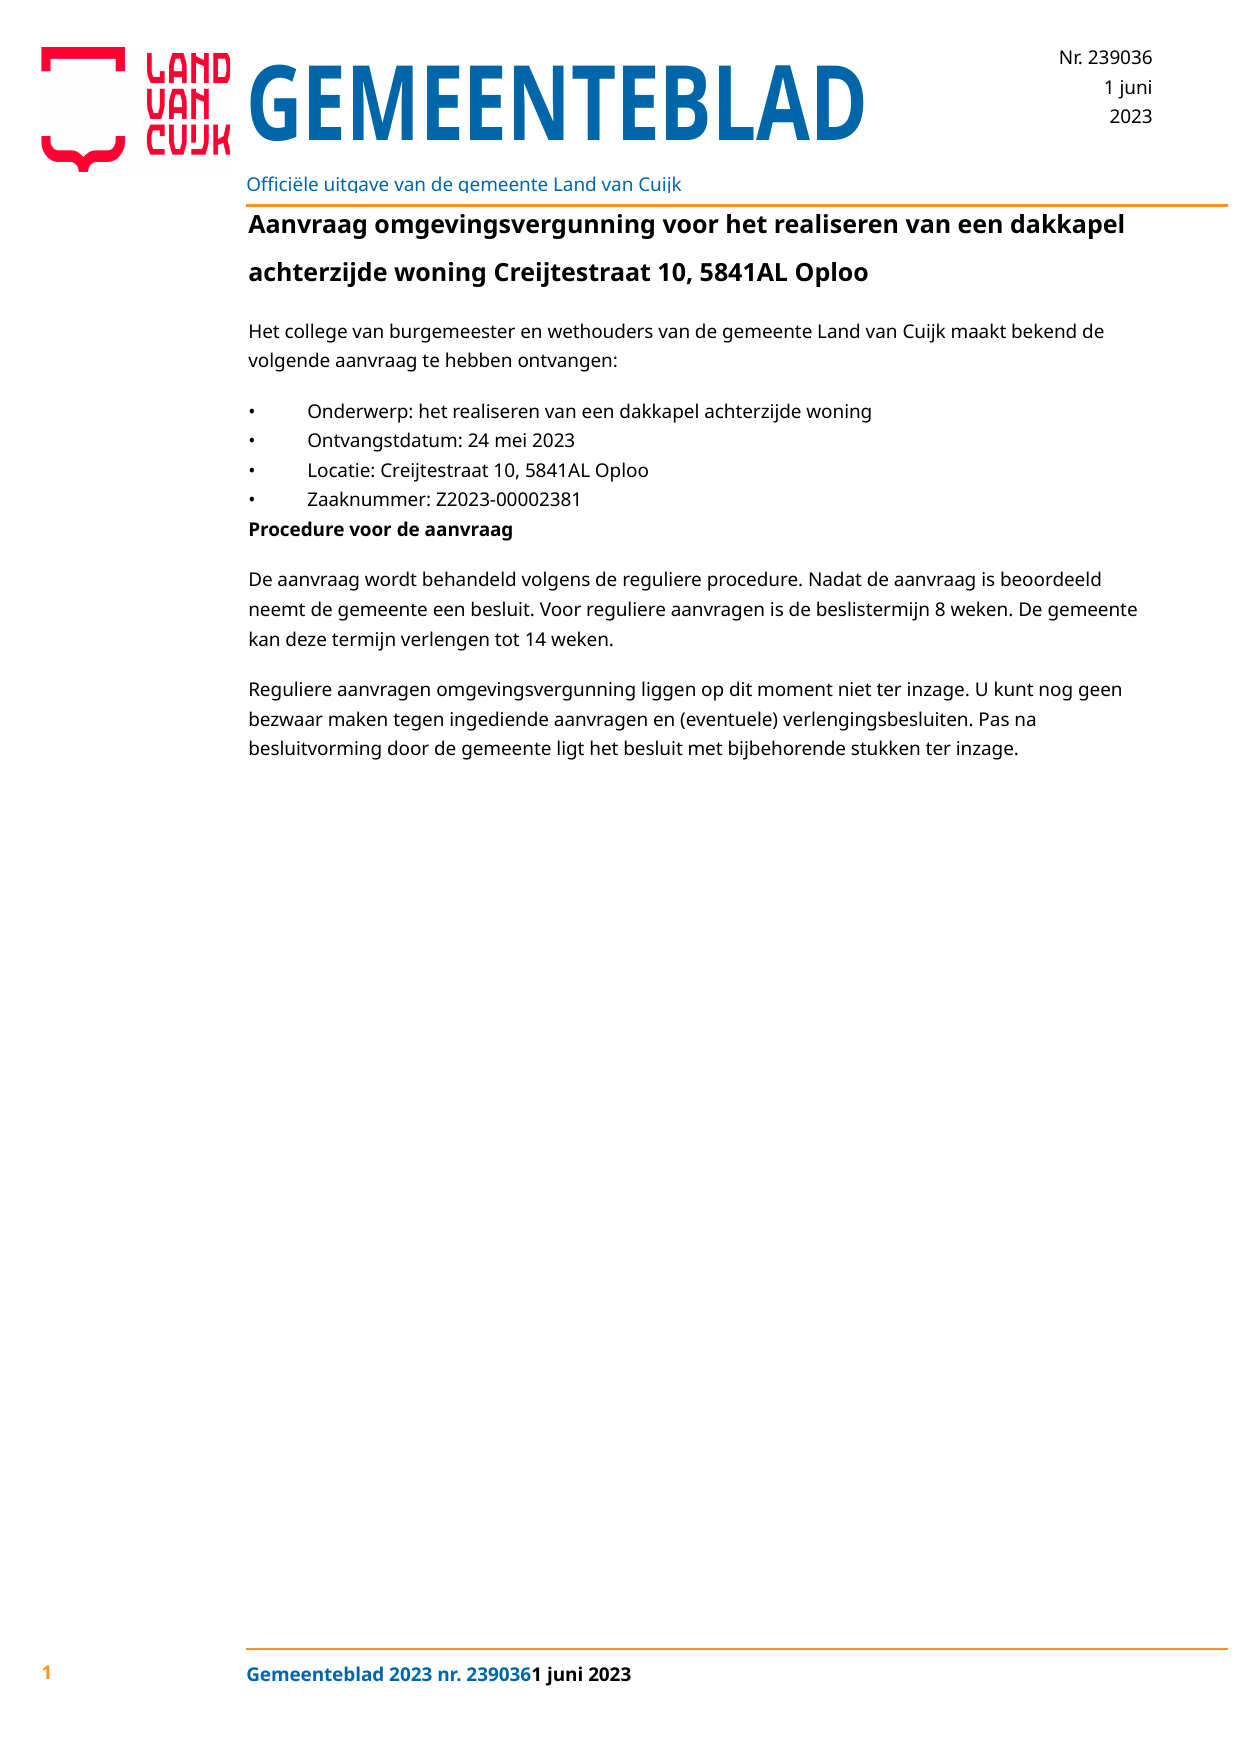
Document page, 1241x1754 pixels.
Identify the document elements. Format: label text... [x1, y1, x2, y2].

list Zaaknummer: Z2023-00002381 [248, 487, 1152, 512]
list Ontvangstdatum: 24 mei 2023 [248, 427, 1152, 453]
text Procedure voor de aanvraag [248, 516, 1152, 542]
list Onderwerp: het realiseren van een dakkapel achterzijde woning [248, 398, 1152, 424]
text Het college van burgemeester en wethouders van de gemeente Land van Cuijk maakt bekend de volgende aanvraag te hebben ontvangen: [248, 318, 1152, 373]
text Reguliere aanvragen omgevingsvergunning liggen op dit moment niet ter inzage. U kunt nog geen bezwaar maken tegen ingediende aanvragen en (eventuele) verlengingsbesluiten. Pas na besluitvorming door de gemeente ligt het besluit met bijbehorende stukken ter inzage. [248, 676, 1152, 761]
text De aanvraag wordt behandeld volgens de reguliere procedure. Nadat de aanvraag is beoordeeld neemt de gemeente een besluit. Voor reguliere aanvragen is de beslistermijn 8 weken. De gemeente kan deze termijn verlengen tot 14 weken. [248, 567, 1152, 652]
picture [41, 47, 231, 172]
text Aanvraag omgevingsvergunning voor het realiseren van een dakkapel achterzijde woning Creijtestraat 10, 5841AL Oploo [248, 207, 1152, 288]
list Locatie: Creijtestraat 10, 5841AL Oploo [248, 457, 1152, 483]
